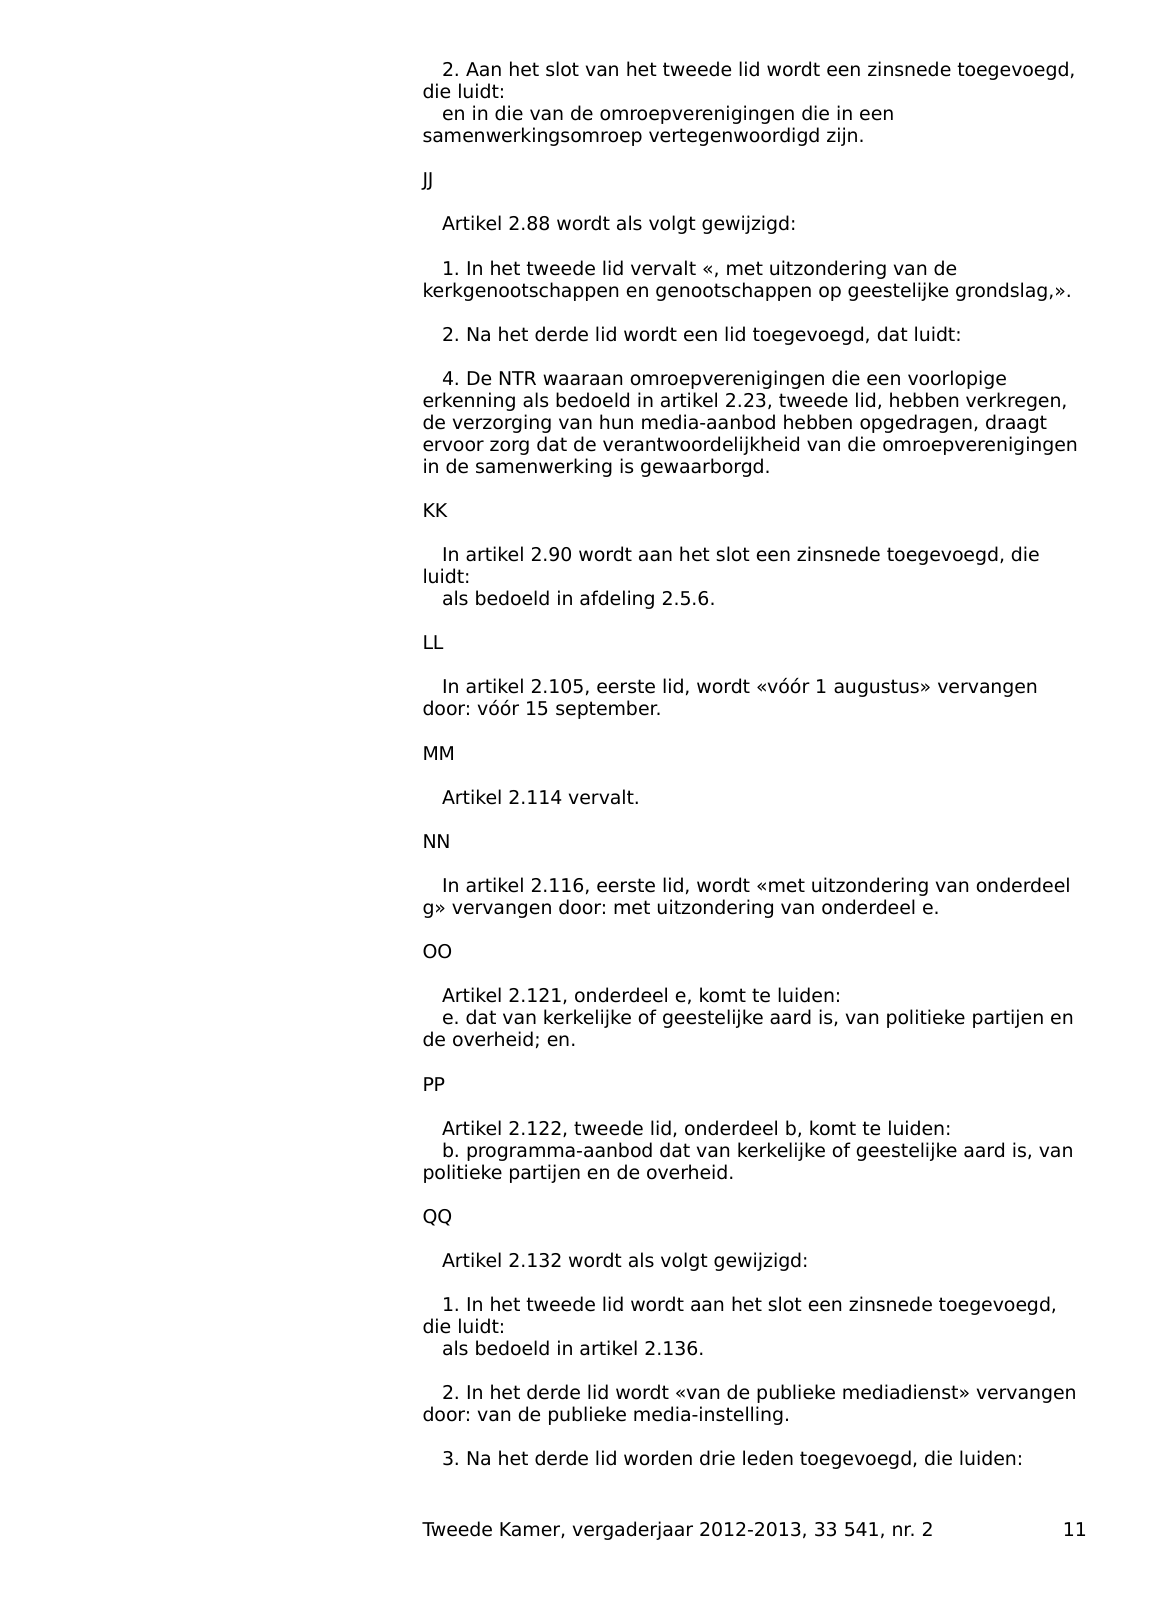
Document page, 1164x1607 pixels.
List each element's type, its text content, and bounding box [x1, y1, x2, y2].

text Artikel 2.122, tweede lid, onderdeel b, komt te luiden: [422, 1118, 1087, 1139]
text KK [422, 500, 1087, 522]
text en in die van de omroepverenigingen die in een samenwerkingsomroep vertegenwoordigd zijn. [422, 103, 1087, 147]
text 1. In het tweede lid vervalt «, met uitzondering van de kerkgenootschappen en genootschappen op geestelijke grondslag,». [422, 257, 1087, 301]
text In artikel 2.105, eerste lid, wordt «vóór 1 augustus» vervangen door: vóór 15 september. [422, 676, 1087, 720]
text 2. Aan het slot van het tweede lid wordt een zinsnede toegevoegd, die luidt: [422, 59, 1087, 103]
text 3. Na het derde lid worden drie leden toegevoegd, die luiden: [422, 1448, 1087, 1470]
text JJ [422, 169, 1087, 191]
text OO [422, 941, 1087, 963]
text Artikel 2.121, onderdeel e, komt te luiden: [422, 985, 1087, 1007]
text In artikel 2.116, eerste lid, wordt «met uitzondering van onderdeel g» vervangen door: met uitzondering van onderdeel e. [422, 875, 1087, 919]
text Artikel 2.88 wordt als volgt gewijzigd: [422, 213, 1087, 235]
text MM [422, 742, 1087, 764]
text 2. In het derde lid wordt «van de publieke mediadienst» vervangen door: van de publieke media-instelling. [422, 1382, 1087, 1426]
text Artikel 2.132 wordt als volgt gewijzigd: [422, 1250, 1087, 1272]
text 1. In het tweede lid wordt aan het slot een zinsnede toegevoegd, die luidt: [422, 1294, 1087, 1338]
text LL [422, 632, 1087, 654]
text als bedoeld in artikel 2.136. [422, 1338, 1087, 1360]
text b. programma-aanbod dat van kerkelijke of geestelijke aard is, van politieke partijen en de overheid. [422, 1139, 1087, 1183]
text 2. Na het derde lid wordt een lid toegevoegd, dat luidt: [422, 324, 1087, 346]
text NN [422, 831, 1087, 853]
text In artikel 2.90 wordt aan het slot een zinsnede toegevoegd, die luidt: [422, 544, 1087, 588]
text QQ [422, 1206, 1087, 1228]
text 4. De NTR waaraan omroepverenigingen die een voorlopige erkenning als bedoeld in artikel 2.23, tweede lid, hebben verkregen, de verzorging van hun media-aanbod hebben opgedragen, draagt ervoor zorg dat de verantwoordelijkheid van die omroepverenigingen in de samenwerking is gewaarborgd. [422, 368, 1087, 478]
text Artikel 2.114 vervalt. [422, 787, 1087, 809]
text als bedoeld in afdeling 2.5.6. [422, 588, 1087, 610]
text e. dat van kerkelijke of geestelijke aard is, van politieke partijen en de overheid; en. [422, 1007, 1087, 1051]
text PP [422, 1073, 1087, 1095]
